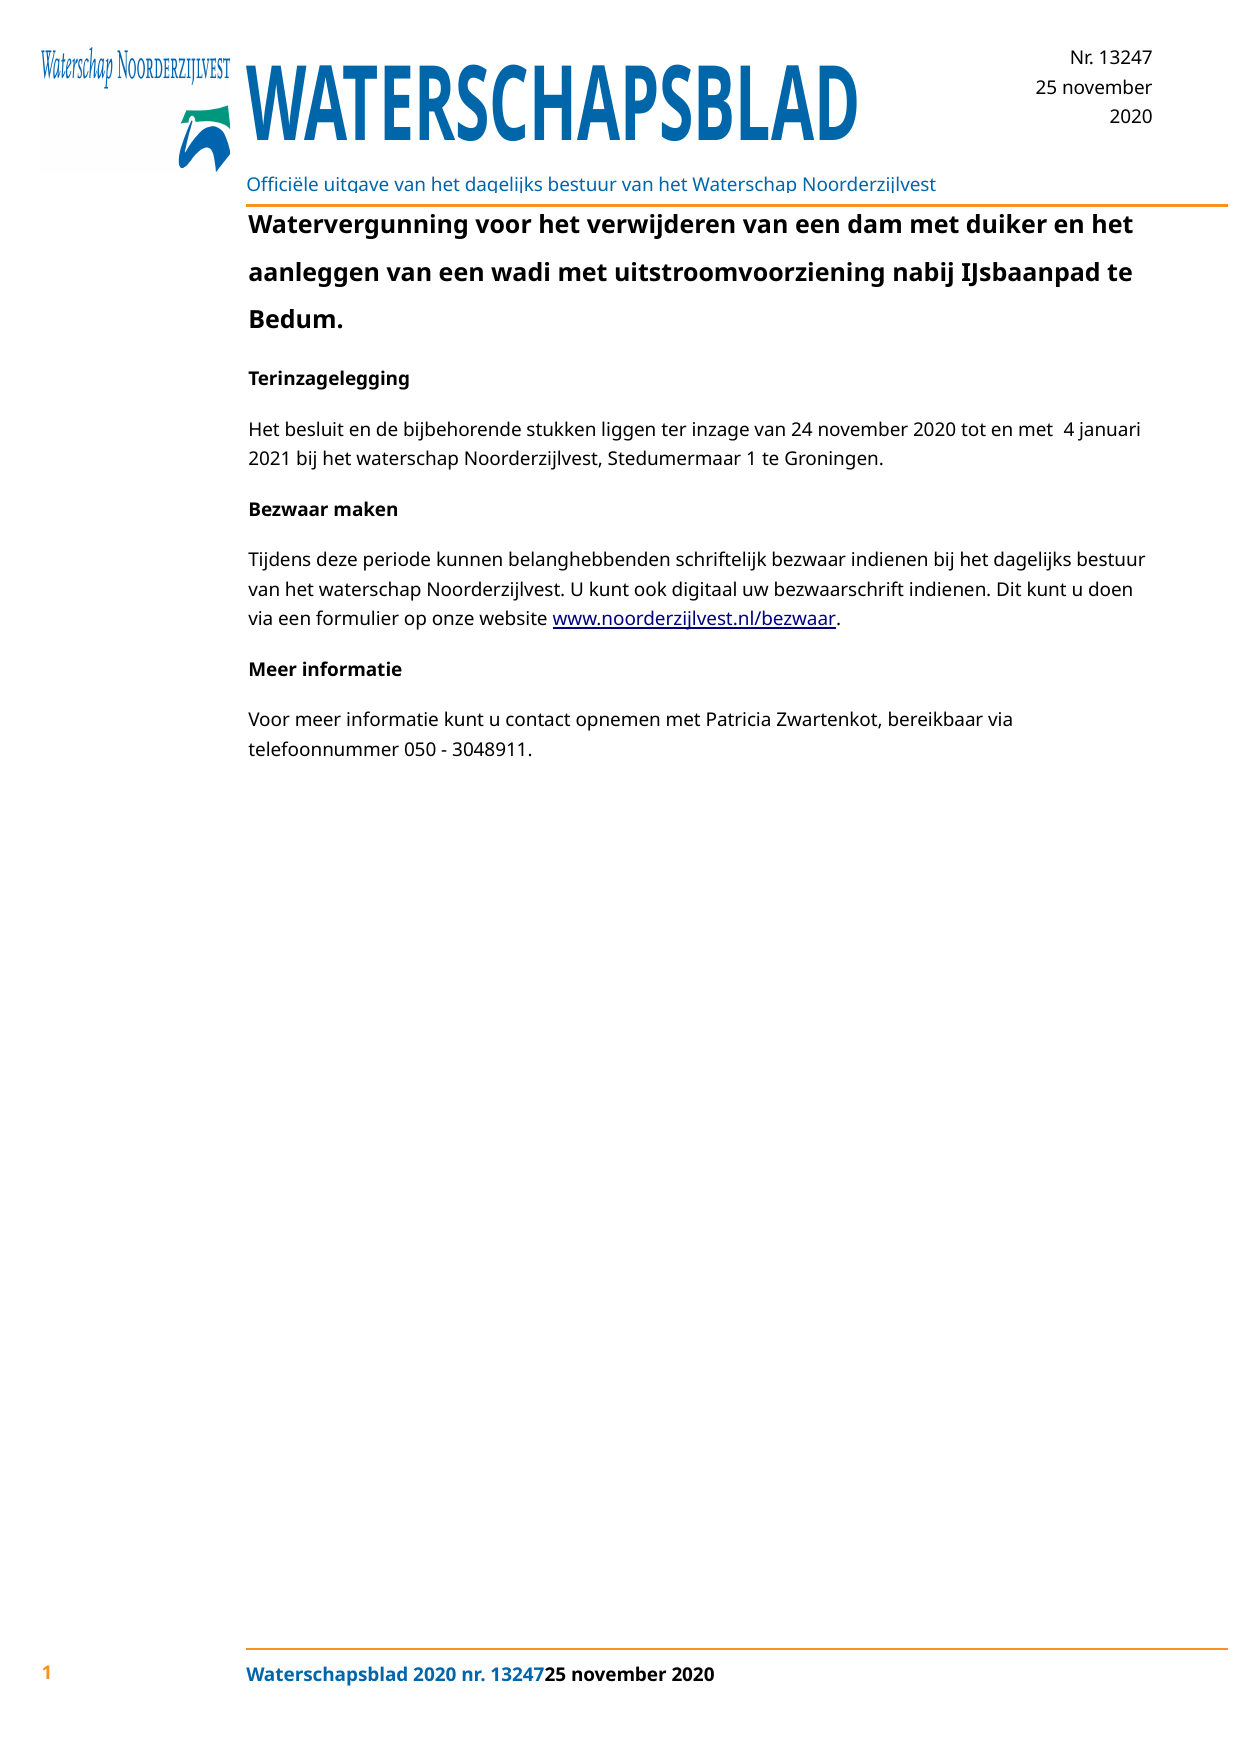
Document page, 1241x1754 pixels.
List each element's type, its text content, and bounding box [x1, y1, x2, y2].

text Bezwaar maken [248, 496, 1152, 522]
text Meer informatie [248, 656, 1152, 682]
text Watervergunning voor het verwijderen van een dam met duiker en het aanleggen van een wadi met uitstroomvoorziening nabij IJsbaanpad te Bedum. [248, 207, 1152, 336]
text Het besluit en de bijbehorende stukken liggen ter inzage van 24 november 2020 tot en met 4 januari 2021 bij het waterschap Noorderzijlvest, Stedumermaar 1 te Groningen. [248, 416, 1152, 471]
picture [41, 47, 231, 172]
text Voor meer informatie kunt u contact opnemen met Patricia Zwartenkot, bereikbaar via telefoonnummer 050 - 3048911. [248, 706, 1152, 762]
text Tijdens deze periode kunnen belanghebbenden schriftelijk bezwaar indienen bij het dagelijks bestuur van het waterschap Noorderzijlvest. U kunt ook digitaal uw bezwaarschrift indienen. Dit kunt u doen via een formulier op onze website www.noorderzijlvest.nl/bezwaar. [248, 546, 1152, 631]
text Terinzagelegging [248, 366, 1152, 391]
